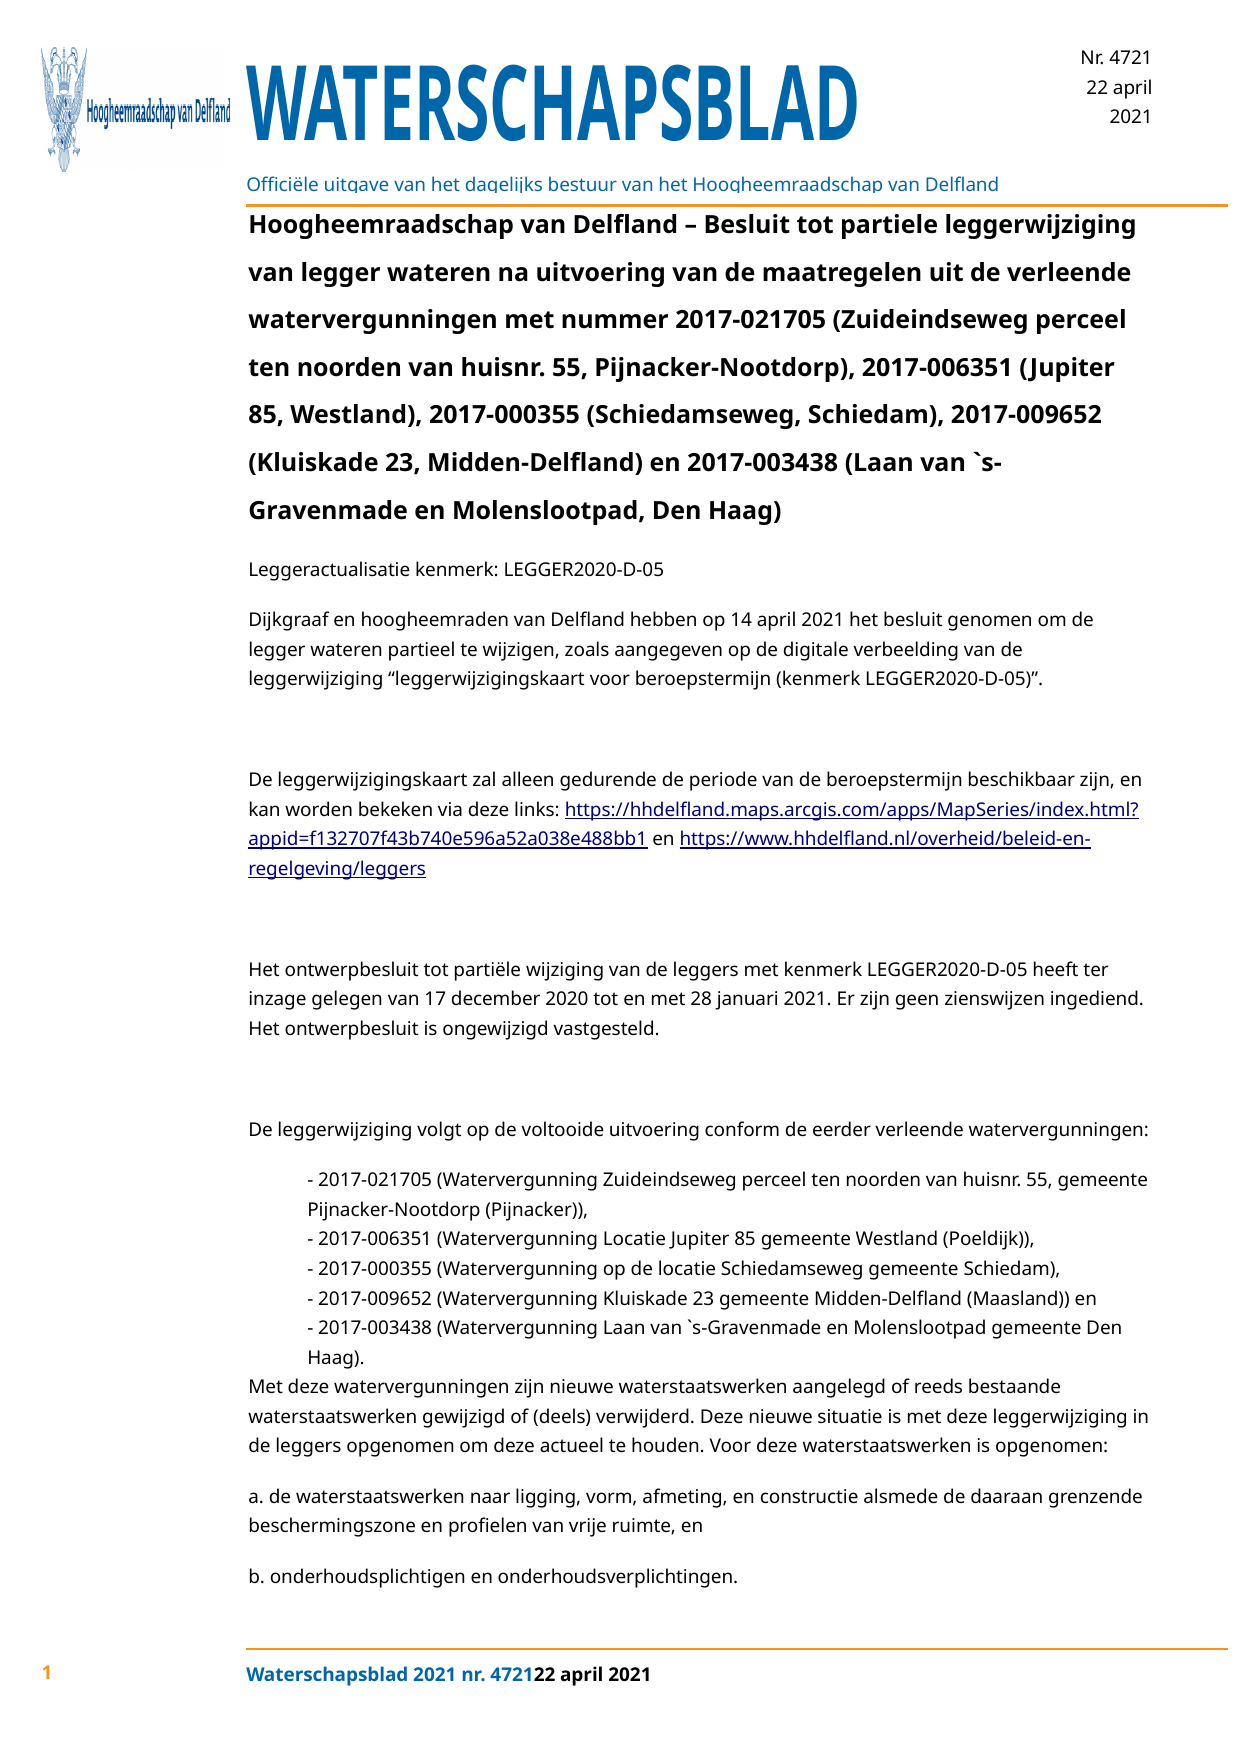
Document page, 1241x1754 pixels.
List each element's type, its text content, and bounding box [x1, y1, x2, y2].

list - 2017-021705 (Watervergunning Zuideindseweg perceel ten noorden van huisnr. 55, gemeente Pijnacker-Nootdorp (Pijnacker)), [248, 1166, 1152, 1222]
text De leggerwijzigingskaart zal alleen gedurende de periode van de beroepstermijn beschikbaar zijn, en kan worden bekeken via deze links: https://hhdelfland.maps.arcgis.com/apps/MapSeries/index.html?appid=f132707f43b740e596a52a038e488bb1 en https://www.hhdelfland.nl/overheid/beleid-en-regelgeving/leggers [248, 766, 1152, 881]
text Leggeractualisatie kenmerk: LEGGER2020-D-05 [248, 556, 1152, 582]
list - 2017-000355 (Watervergunning op de locatie Schiedamseweg gemeente Schiedam), [248, 1255, 1152, 1281]
text b. onderhoudsplichtigen en onderhoudsverplichtingen. [248, 1563, 1152, 1589]
text Met deze watervergunningen zijn nieuwe waterstaatswerken aangelegd of reeds bestaande waterstaatswerken gewijzigd of (deels) verwijderd. Deze nieuwe situatie is met deze leggerwijziging in de leggers opgenomen om deze actueel te houden. Voor deze waterstaatswerken is opgenomen: [248, 1373, 1152, 1458]
list - 2017-009652 (Watervergunning Kluiskade 23 gemeente Midden-Delfland (Maasland)) en [248, 1285, 1152, 1310]
text Hoogheemraadschap van Delfland – Besluit tot partiele leggerwijziging van legger wateren na uitvoering van de maatregelen uit de verleende watervergunningen met nummer 2017-021705 (Zuideindseweg perceel ten noorden van huisnr. 55, Pijnacker-Nootdorp), 2017-006351 (Jupiter 85, Westland), 2017-000355 (Schiedamseweg, Schiedam), 2017-009652 (Kluiskade 23, Midden-Delfland) en 2017-003438 (Laan van `s-Gravenmade en Molenslootpad, Den Haag) [248, 207, 1152, 526]
text Het ontwerpbesluit tot partiële wijziging van de leggers met kenmerk LEGGER2020-D-05 heeft ter inzage gelegen van 17 december 2020 tot en met 28 januari 2021. Er zijn geen zienswijzen ingediend. Het ontwerpbesluit is ongewijzigd vastgesteld. [248, 956, 1152, 1041]
list - 2017-006351 (Watervergunning Locatie Jupiter 85 gemeente Westland (Poeldijk)), [248, 1226, 1152, 1251]
list - 2017-003438 (Watervergunning Laan van `s-Gravenmade en Molenslootpad gemeente Den Haag). [248, 1314, 1152, 1369]
picture [41, 47, 231, 172]
text De leggerwijziging volgt op de voltooide uitvoering conform de eerder verleende watervergunningen: [248, 1116, 1152, 1142]
text a. de waterstaatswerken naar ligging, vorm, afmeting, en constructie alsmede de daaraan grenzende beschermingszone en profielen van vrije ruimte, en [248, 1483, 1152, 1538]
text Dijkgraaf en hoogheemraden van Delfland hebben op 14 april 2021 het besluit genomen om de legger wateren partieel te wijzigen, zoals aangegeven op de digitale verbeelding van de leggerwijziging “leggerwijzigingskaart voor beroepstermijn (kenmerk LEGGER2020-D-05)”. [248, 606, 1152, 691]
